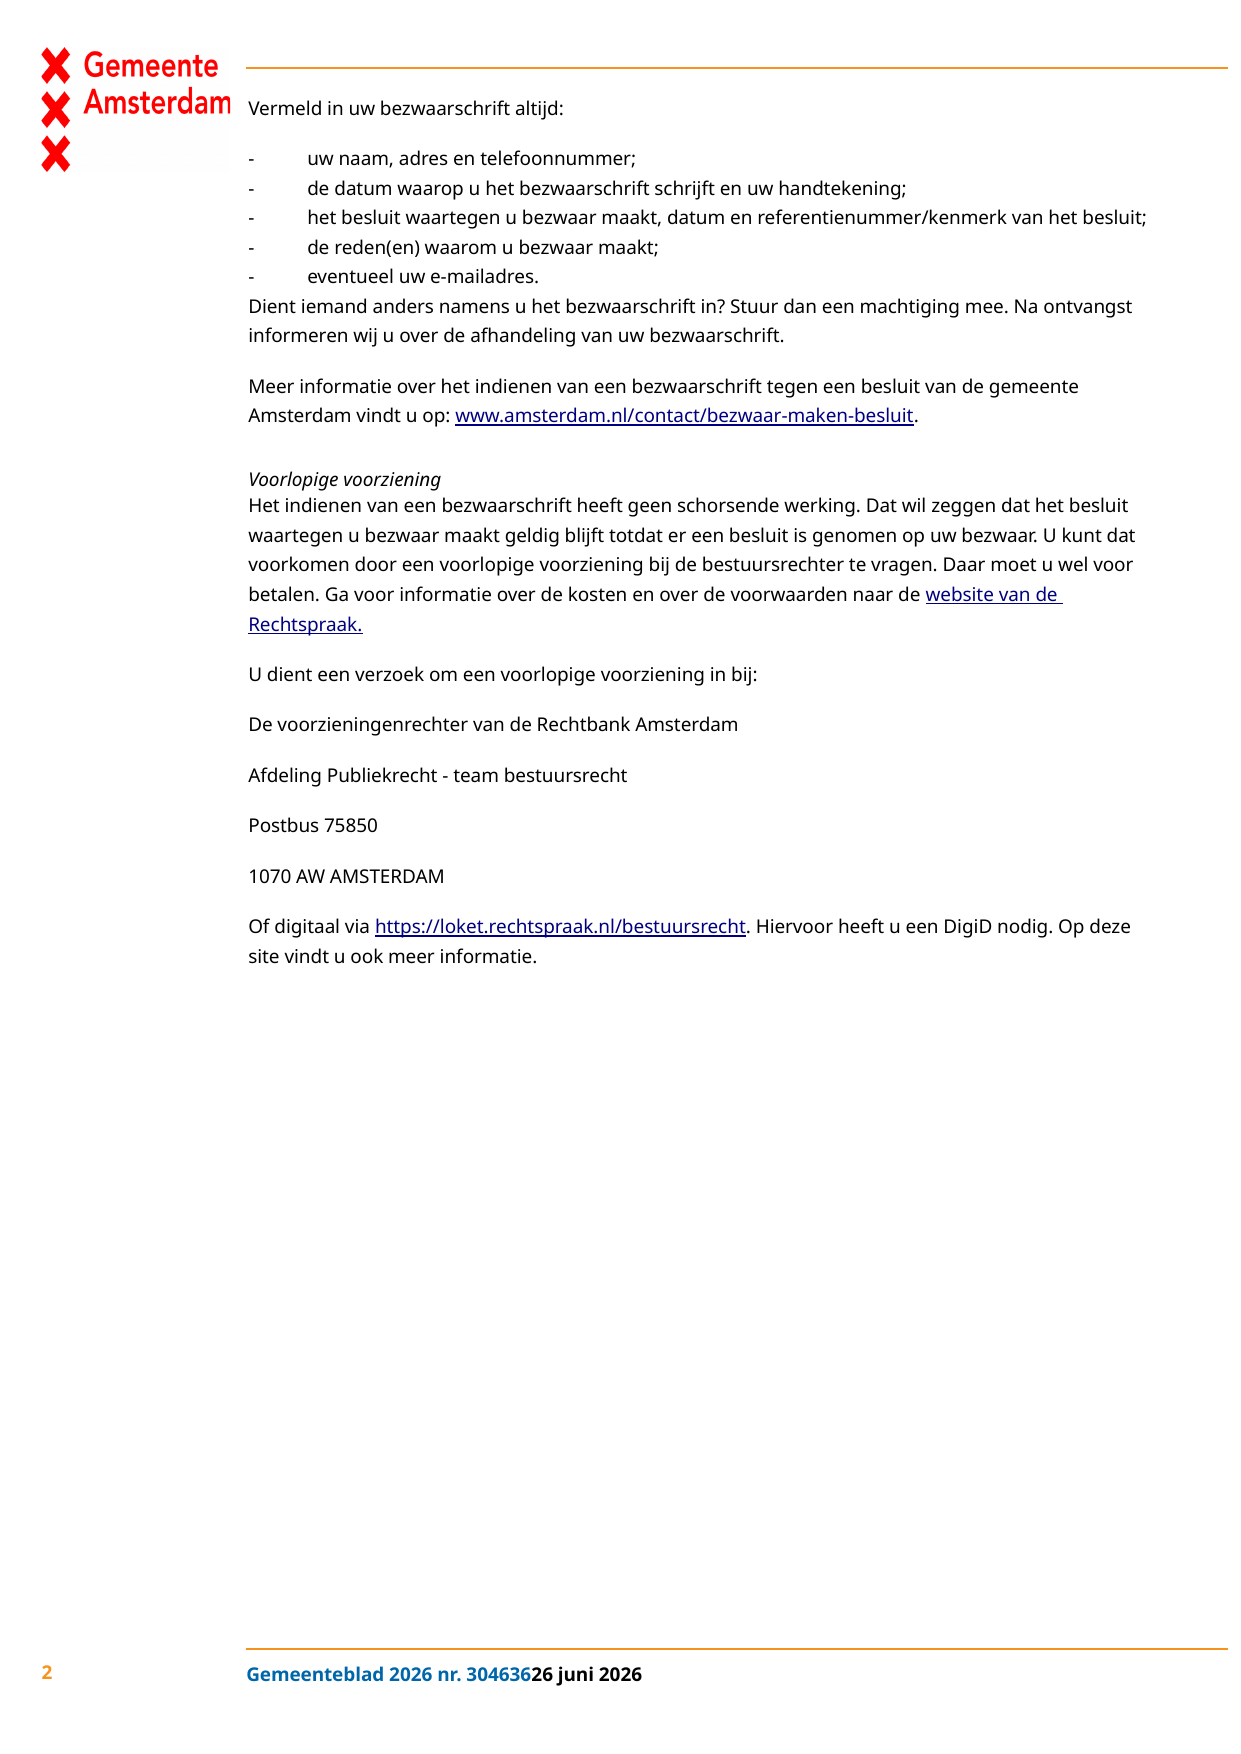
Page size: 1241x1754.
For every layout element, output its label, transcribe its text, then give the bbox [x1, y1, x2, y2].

text 1070 AW AMSTERDAM [248, 863, 1152, 888]
list eventueel uw e-mailadres. [248, 263, 1152, 289]
text Of digitaal via https://loket.rechtspraak.nl/bestuursrecht. Hiervoor heeft u een DigiD nodig. Op deze site vindt u ook meer informatie. [248, 913, 1152, 968]
text Het indienen van een bezwaarschrift heeft geen schorsende werking. Dat wil zeggen dat het besluit waartegen u bezwaar maakt geldig blijft totdat er een besluit is genomen op uw bezwaar. U kunt dat voorkomen door een voorlopige voorziening bij de bestuursrechter te vragen. Daar moet u wel voor betalen. Ga voor informatie over de kosten en over de voorwaarden naar de website van de Rechtspraak. [248, 492, 1152, 636]
text Voorlopige voorziening [248, 467, 1152, 492]
list uw naam, adres en telefoonnummer; [248, 145, 1152, 171]
text Vermeld in uw bezwaarschrift altijd: [248, 95, 1152, 121]
text De voorzieningenrechter van de Rechtbank Amsterdam [248, 712, 1152, 737]
text Meer informatie over het indienen van een bezwaarschrift tegen een besluit van de gemeente Amsterdam vindt u op: www.amsterdam.nl/contact/bezwaar-maken-besluit. [248, 373, 1152, 428]
picture [41, 47, 231, 172]
list de reden(en) waarom u bezwaar maakt; [248, 234, 1152, 260]
text Postbus 75850 [248, 812, 1152, 838]
text Dient iemand anders namens u het bezwaarschrift in? Stuur dan een machtiging mee. Na ontvangst informeren wij u over de afhandeling van uw bezwaarschrift. [248, 293, 1152, 348]
text U dient een verzoek om een voorlopige voorziening in bij: [248, 661, 1152, 687]
text Afdeling Publiekrecht - team bestuursrecht [248, 762, 1152, 788]
list het besluit waartegen u bezwaar maakt, datum en referentienummer/kenmerk van het besluit; [248, 204, 1152, 230]
list de datum waarop u het bezwaarschrift schrijft en uw handtekening; [248, 175, 1152, 201]
